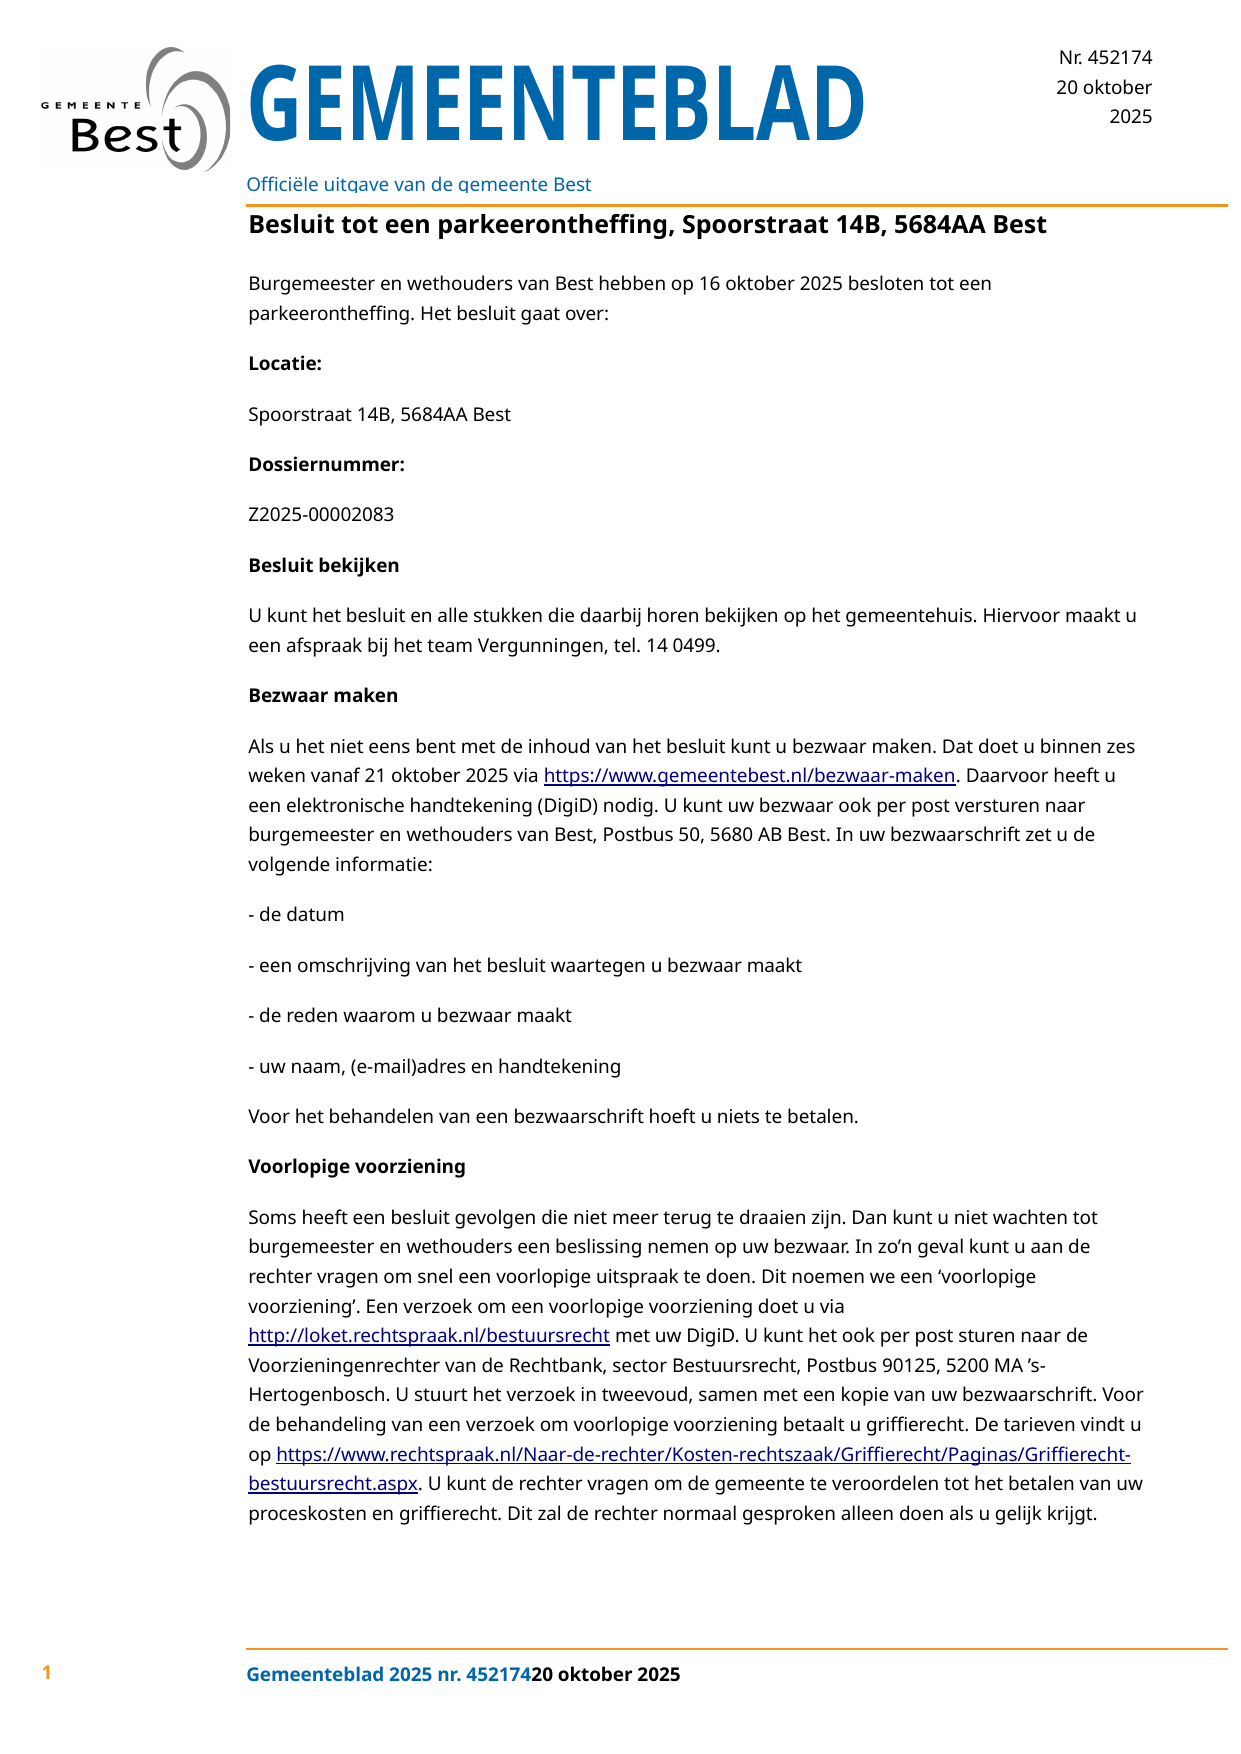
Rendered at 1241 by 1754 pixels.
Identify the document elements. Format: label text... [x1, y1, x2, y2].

picture [41, 47, 231, 172]
text Voorlopige voorziening [248, 1154, 1152, 1179]
text Dossiernummer: [248, 451, 1152, 477]
text Voor het behandelen van een bezwaarschrift hoeft u niets te betalen. [248, 1103, 1152, 1129]
text U kunt het besluit en alle stukken die daarbij horen bekijken op het gemeentehuis. Hiervoor maakt u een afspraak bij het team Vergunningen, tel. 14 0499. [248, 602, 1152, 658]
text Bezwaar maken [248, 682, 1152, 708]
text - de datum [248, 902, 1152, 927]
text Besluit tot een parkeerontheffing, Spoorstraat 14B, 5684AA Best [248, 207, 1152, 241]
text Soms heeft een besluit gevolgen die niet meer terug te draaien zijn. Dan kunt u niet wachten tot burgemeester en wethouders een beslissing nemen op uw bezwaar. In zo’n geval kunt u aan de rechter vragen om snel een voorlopige uitspraak te doen. Dit noemen we een ‘voorlopige voorziening’. Een verzoek om een voorlopige voorziening doet u via http://loket.rechtspraak.nl/bestuursrecht met uw DigiD. U kunt het ook per post sturen naar de Voorzieningenrechter van de Rechtbank, sector Bestuursrecht, Postbus 90125, 5200 MA ’s-Hertogenbosch. U stuurt het verzoek in tweevoud, samen met een kopie van uw bezwaarschrift. Voor de behandeling van een verzoek om voorlopige voorziening betaalt u griffierecht. De tarieven vindt u op https://www.rechtspraak.nl/Naar-de-rechter/Kosten-rechtszaak/Griffierecht/Paginas/Griffierecht-bestuursrecht.aspx. U kunt de rechter vragen om de gemeente te veroordelen tot het betalen van uw proceskosten en griffierecht. Dit zal de rechter normaal gesproken alleen doen als u gelijk krijgt. [248, 1204, 1152, 1526]
text Z2025-00002083 [248, 502, 1152, 527]
text - uw naam, (e-mail)adres en handtekening [248, 1053, 1152, 1078]
text Locatie: [248, 350, 1152, 376]
text Spoorstraat 14B, 5684AA Best [248, 401, 1152, 426]
text Burgemeester en wethouders van Best hebben op 16 oktober 2025 besloten tot een parkeerontheffing. Het besluit gaat over: [248, 270, 1152, 326]
text - een omschrijving van het besluit waartegen u bezwaar maakt [248, 952, 1152, 978]
text Als u het niet eens bent met de inhoud van het besluit kunt u bezwaar maken. Dat doet u binnen zes weken vanaf 21 oktober 2025 via https://www.gemeentebest.nl/bezwaar-maken. Daarvoor heeft u een elektronische handtekening (DigiD) nodig. U kunt uw bezwaar ook per post versturen naar burgemeester en wethouders van Best, Postbus 50, 5680 AB Best. In uw bezwaarschrift zet u de volgende informatie: [248, 733, 1152, 877]
text - de reden waarom u bezwaar maakt [248, 1002, 1152, 1028]
text Besluit bekijken [248, 552, 1152, 578]
